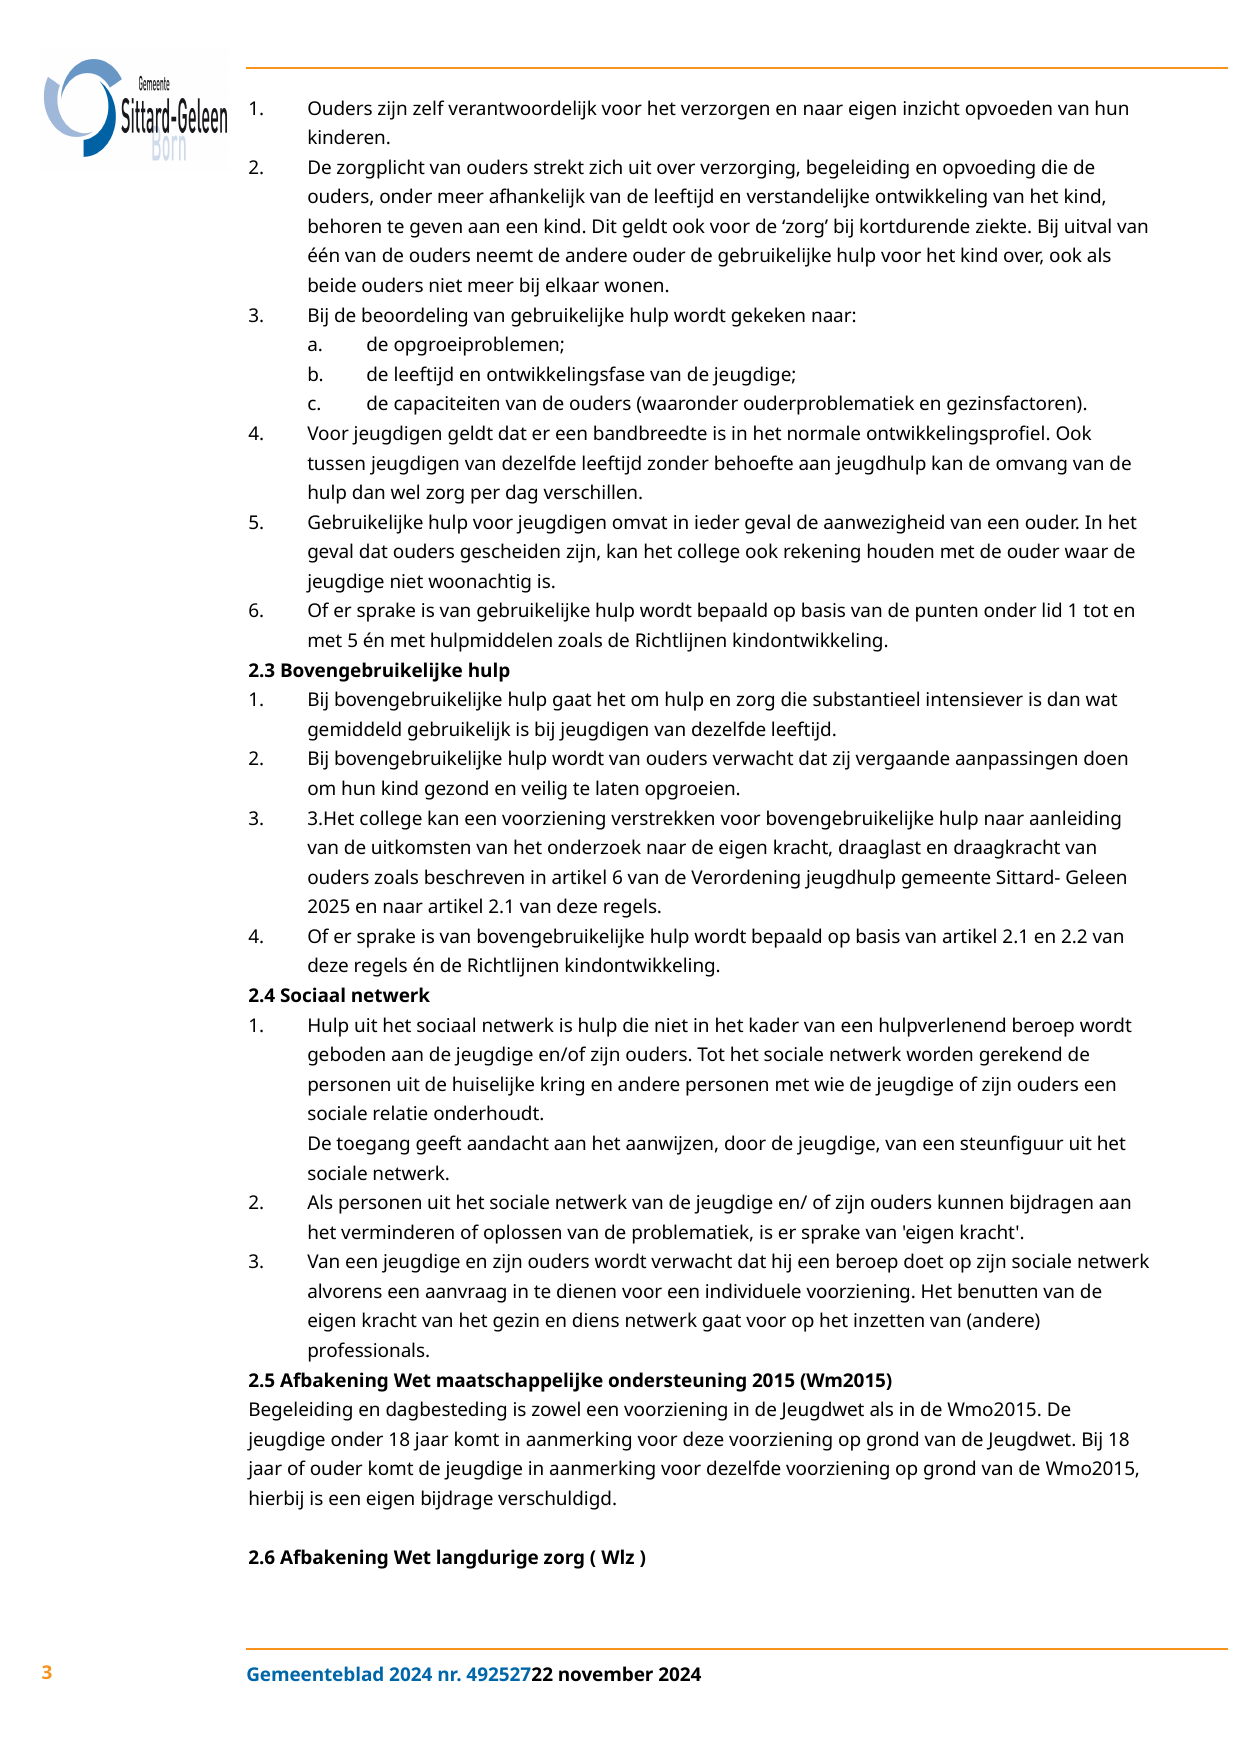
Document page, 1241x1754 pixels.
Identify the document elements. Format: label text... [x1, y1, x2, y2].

list Gebruikelijke hulp voor jeugdigen omvat in ieder geval de aanwezigheid van een ouder. In het geval dat ouders gescheiden zijn, kan het college ook rekening houden met de ouder waar de jeugdige niet woonachtig is. [248, 509, 1152, 594]
text 2.6 Afbakening Wet langdurige zorg ( Wlz ) [248, 1544, 1152, 1570]
list Of er sprake is van bovengebruikelijke hulp wordt bepaald op basis van artikel 2.1 en 2.2 van deze regels én de Richtlijnen kindontwikkeling. [248, 923, 1152, 978]
list de leeftijd en ontwikkelingsfase van de jeugdige; [307, 361, 1152, 387]
list 3.Het college kan een voorziening verstrekken voor bovengebruikelijke hulp naar aanleiding van de uitkomsten van het onderzoek naar de eigen kracht, draaglast en draagkracht van ouders zoals beschreven in artikel 6 van de Verordening jeugdhulp gemeente Sittard- Geleen 2025 en naar artikel 2.1 van deze regels. [248, 805, 1152, 919]
list Hulp uit het sociaal netwerk is hulp die niet in het kader van een hulpverlenend beroep wordt geboden aan de jeugdige en/of zijn ouders. Tot het sociale netwerk worden gerekend de personen uit de huiselijke kring en andere personen met wie de jeugdige of zijn ouders een sociale relatie onderhoudt. [248, 1012, 1152, 1126]
picture [41, 47, 231, 172]
text 2.3 Bovengebruikelijke hulp [248, 657, 1152, 683]
list de capaciteiten van de ouders (waaronder ouderproblematiek en gezinsfactoren). [307, 391, 1152, 416]
text Begeleiding en dagbesteding is zowel een voorziening in de Jeugdwet als in de Wmo2015. De jeugdige onder 18 jaar komt in aanmerking voor deze voorziening op grond van de Jeugdwet. Bij 18 jaar of ouder komt de jeugdige in aanmerking voor dezelfde voorziening op grond van de Wmo2015, hierbij is een eigen bijdrage verschuldigd. [248, 1396, 1152, 1511]
list Bij bovengebruikelijke hulp gaat het om hulp en zorg die substantieel intensiever is dan wat gemiddeld gebruikelijk is bij jeugdigen van dezelfde leeftijd. [248, 686, 1152, 742]
text 2.4 Sociaal netwerk [248, 982, 1152, 1008]
list Bij bovengebruikelijke hulp wordt van ouders verwacht dat zij vergaande aanpassingen doen om hun kind gezond en veilig te laten opgroeien. [248, 746, 1152, 801]
list de opgroeiproblemen; [307, 331, 1152, 357]
text 2.5 Afbakening Wet maatschappelijke ondersteuning 2015 (Wm2015) [248, 1367, 1152, 1393]
list De zorgplicht van ouders strekt zich uit over verzorging, begeleiding en opvoeding die de ouders, onder meer afhankelijk van de leeftijd en verstandelijke ontwikkeling van het kind, behoren te geven aan een kind. Dit geldt ook voor de ‘zorg’ bij kortdurende ziekte. Bij uitval van één van de ouders neemt de andere ouder de gebruikelijke hulp voor het kind over, ook als beide ouders niet meer bij elkaar wonen. [248, 154, 1152, 298]
list Ouders zijn zelf verantwoordelijk voor het verzorgen en naar eigen inzicht opvoeden van hun kinderen. [248, 95, 1152, 150]
list Voor jeugdigen geldt dat er een bandbreedte is in het normale ontwikkelingsprofiel. Ook tussen jeugdigen van dezelfde leeftijd zonder behoefte aan jeugdhulp kan de omvang van de hulp dan wel zorg per dag verschillen. [248, 420, 1152, 505]
list Bij de beoordeling van gebruikelijke hulp wordt gekeken naar: [248, 302, 1152, 328]
list Als personen uit het sociale netwerk van de jeugdige en/ of zijn ouders kunnen bijdragen aan het verminderen of oplossen van de problematiek, is er sprake van 'eigen kracht'. [248, 1189, 1152, 1245]
list Van een jeugdige en zijn ouders wordt verwacht dat hij een beroep doet op zijn sociale netwerk alvorens een aanvraag in te dienen voor een individuele voorziening. Het benutten van de eigen kracht van het gezin en diens netwerk gaat voor op het inzetten van (andere) professionals. [248, 1248, 1152, 1363]
list De toegang geeft aandacht aan het aanwijzen, door de jeugdige, van een steunfiguur uit het sociale netwerk. [248, 1130, 1152, 1186]
list Of er sprake is van gebruikelijke hulp wordt bepaald op basis van de punten onder lid 1 tot en met 5 én met hulpmiddelen zoals de Richtlijnen kindontwikkeling. [248, 598, 1152, 653]
